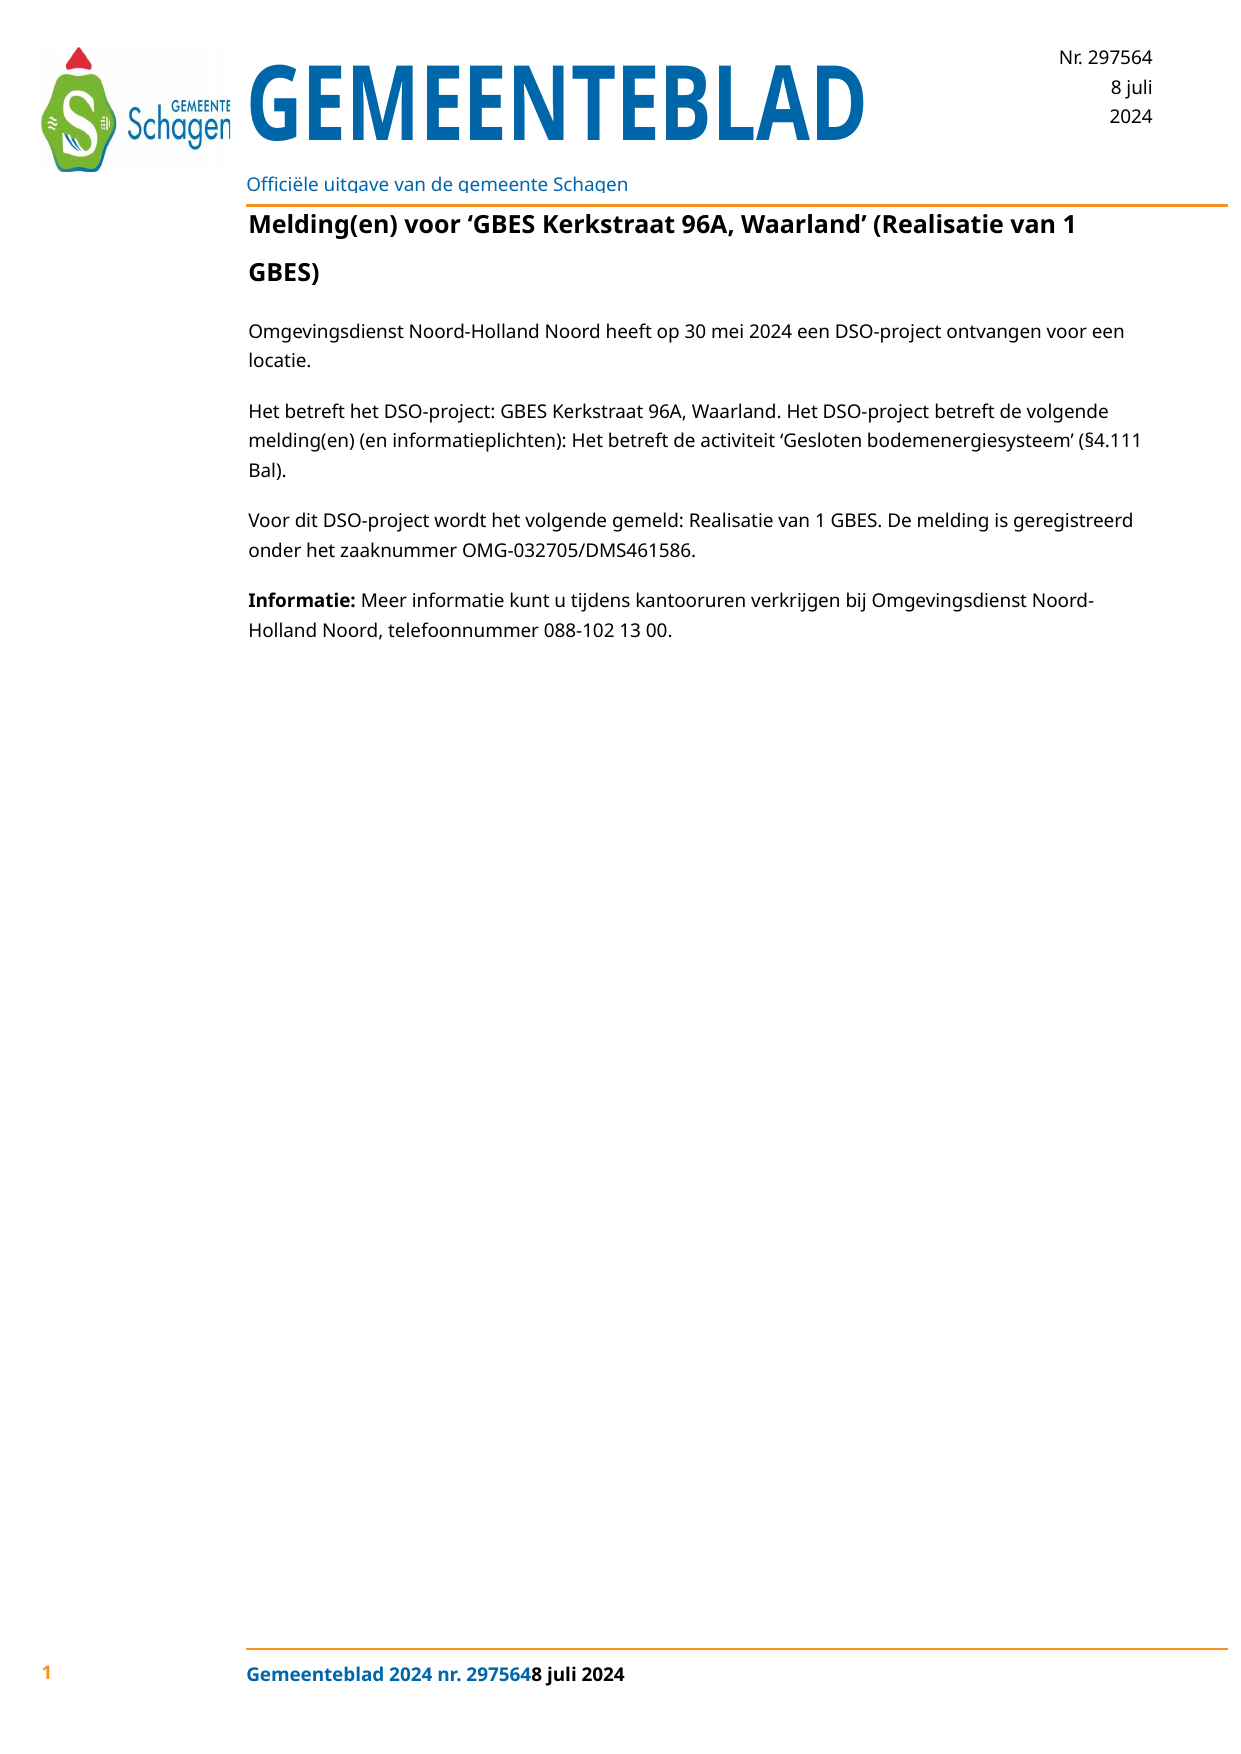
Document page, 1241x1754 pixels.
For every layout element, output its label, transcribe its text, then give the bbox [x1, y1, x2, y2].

picture [41, 47, 231, 172]
text Informatie: Meer informatie kunt u tijdens kantooruren verkrijgen bij Omgevingsdienst Noord-Holland Noord, telefoonnummer 088-102 13 00. [248, 587, 1152, 643]
text Voor dit DSO-project wordt het volgende gemeld: Realisatie van 1 GBES. De melding is geregistreerd onder het zaaknummer OMG-032705/DMS461586. [248, 507, 1152, 563]
text Melding(en) voor ‘GBES Kerkstraat 96A, Waarland’ (Realisatie van 1 GBES) [248, 207, 1152, 288]
text Omgevingsdienst Noord-Holland Noord heeft op 30 mei 2024 een DSO-project ontvangen voor een locatie. [248, 318, 1152, 373]
text Het betreft het DSO-project: GBES Kerkstraat 96A, Waarland. Het DSO-project betreft de volgende melding(en) (en informatieplichten): Het betreft de activiteit ‘Gesloten bodemenergiesysteem’ (§4.111 Bal). [248, 398, 1152, 483]
